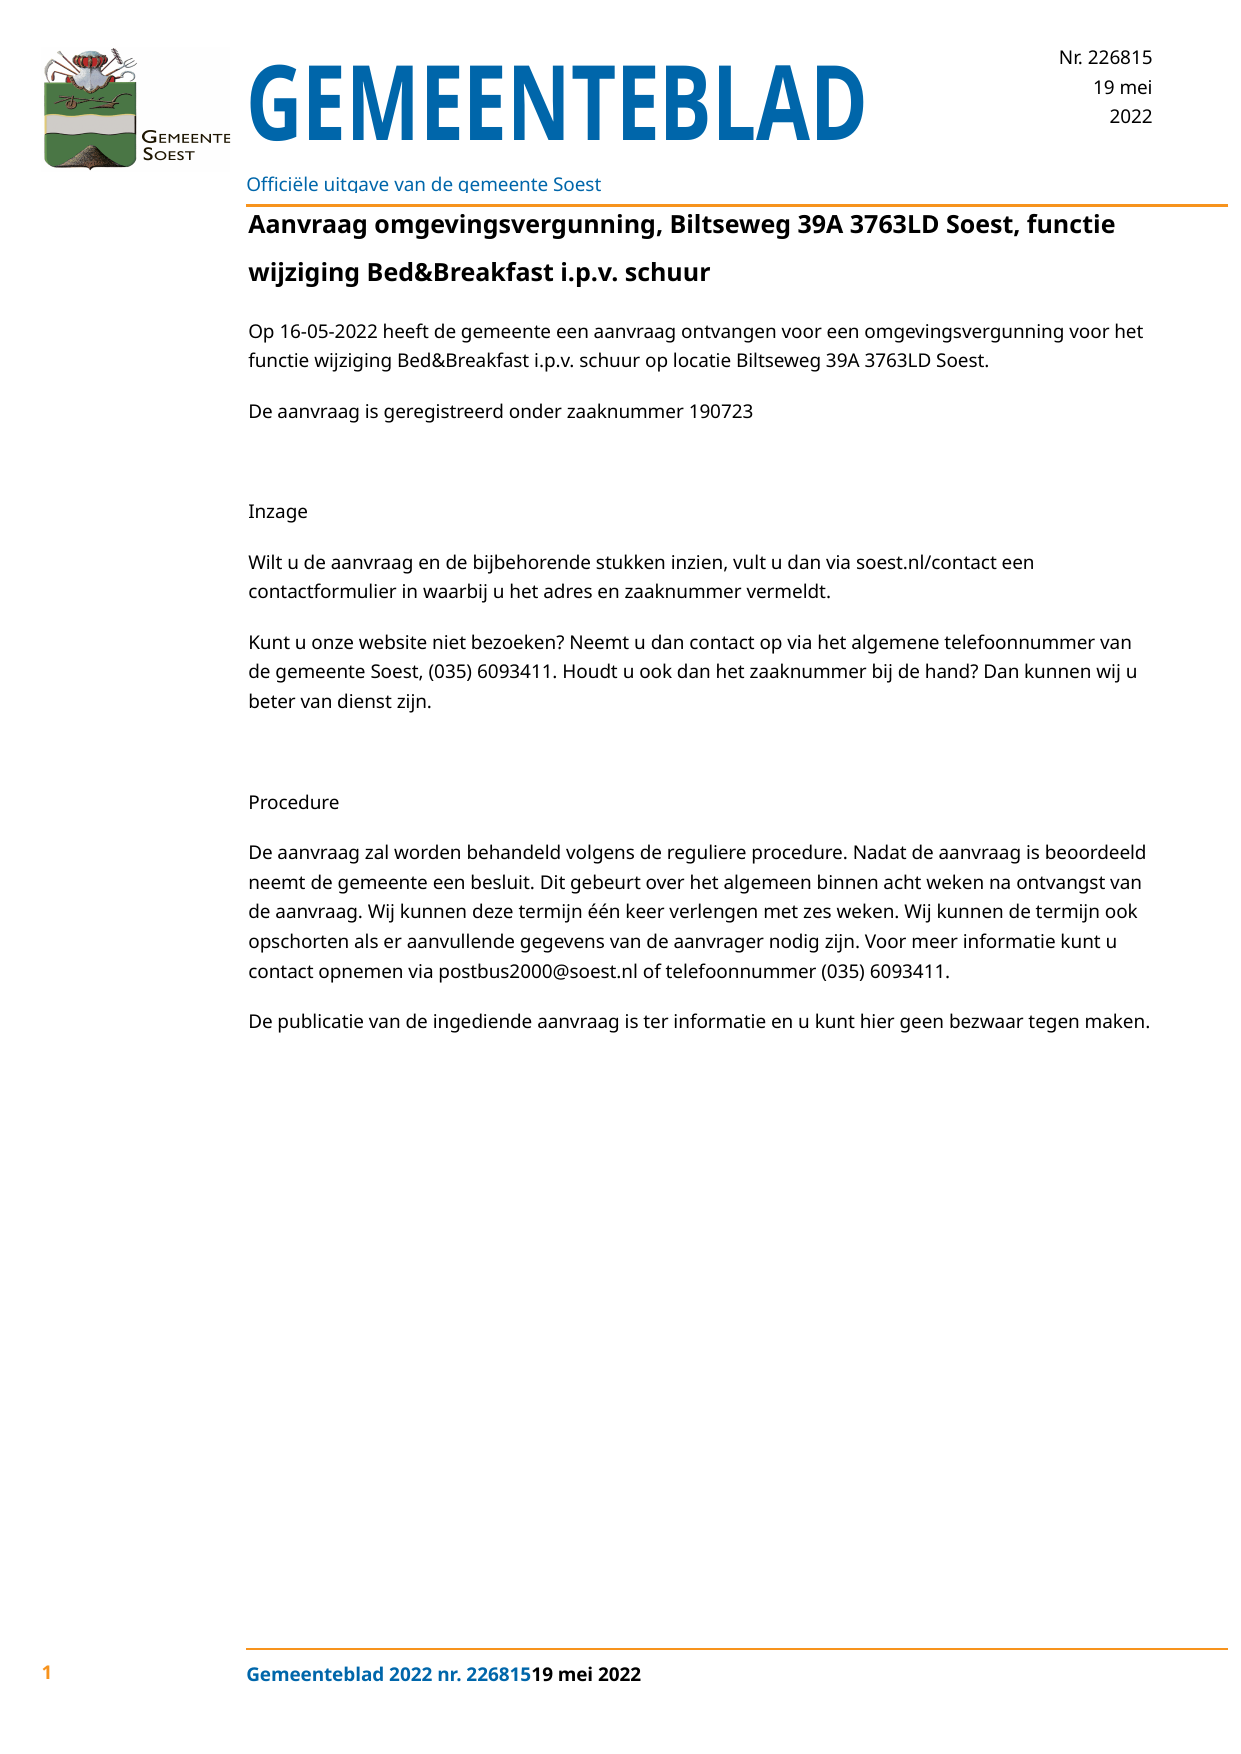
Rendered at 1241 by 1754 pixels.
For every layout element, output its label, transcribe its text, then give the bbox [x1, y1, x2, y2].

text De aanvraag zal worden behandeld volgens de reguliere procedure. Nadat de aanvraag is beoordeeld neemt de gemeente een besluit. Dit gebeurt over het algemeen binnen acht weken na ontvangst van de aanvraag. Wij kunnen deze termijn één keer verlengen met zes weken. Wij kunnen de termijn ook opschorten als er aanvullende gegevens van de aanvrager nodig zijn. Voor meer informatie kunt u contact opnemen via postbus2000@soest.nl of telefoonnummer (035) 6093411. [248, 839, 1152, 984]
text Inzage [248, 499, 1152, 524]
text Aanvraag omgevingsvergunning, Biltseweg 39A 3763LD Soest, functie wijziging Bed&Breakfast i.p.v. schuur [248, 207, 1152, 288]
text Kunt u onze website niet bezoeken? Neemt u dan contact op via het algemene telefoonnummer van de gemeente Soest, (035) 6093411. Houdt u ook dan het zaaknummer bij de hand? Dan kunnen wij u beter van dienst zijn. [248, 629, 1152, 714]
text De aanvraag is geregistreerd onder zaaknummer 190723 [248, 398, 1152, 424]
text Op 16-05-2022 heeft de gemeente een aanvraag ontvangen voor een omgevingsvergunning voor het functie wijziging Bed&Breakfast i.p.v. schuur op locatie Biltseweg 39A 3763LD Soest. [248, 318, 1152, 373]
text Wilt u de aanvraag en de bijbehorende stukken inzien, vult u dan via soest.nl/contact een contactformulier in waarbij u het adres en zaaknummer vermeldt. [248, 549, 1152, 604]
text De publicatie van de ingediende aanvraag is ter informatie en u kunt hier geen bezwaar tegen maken. [248, 1008, 1152, 1034]
picture [41, 47, 231, 172]
text Procedure [248, 789, 1152, 815]
